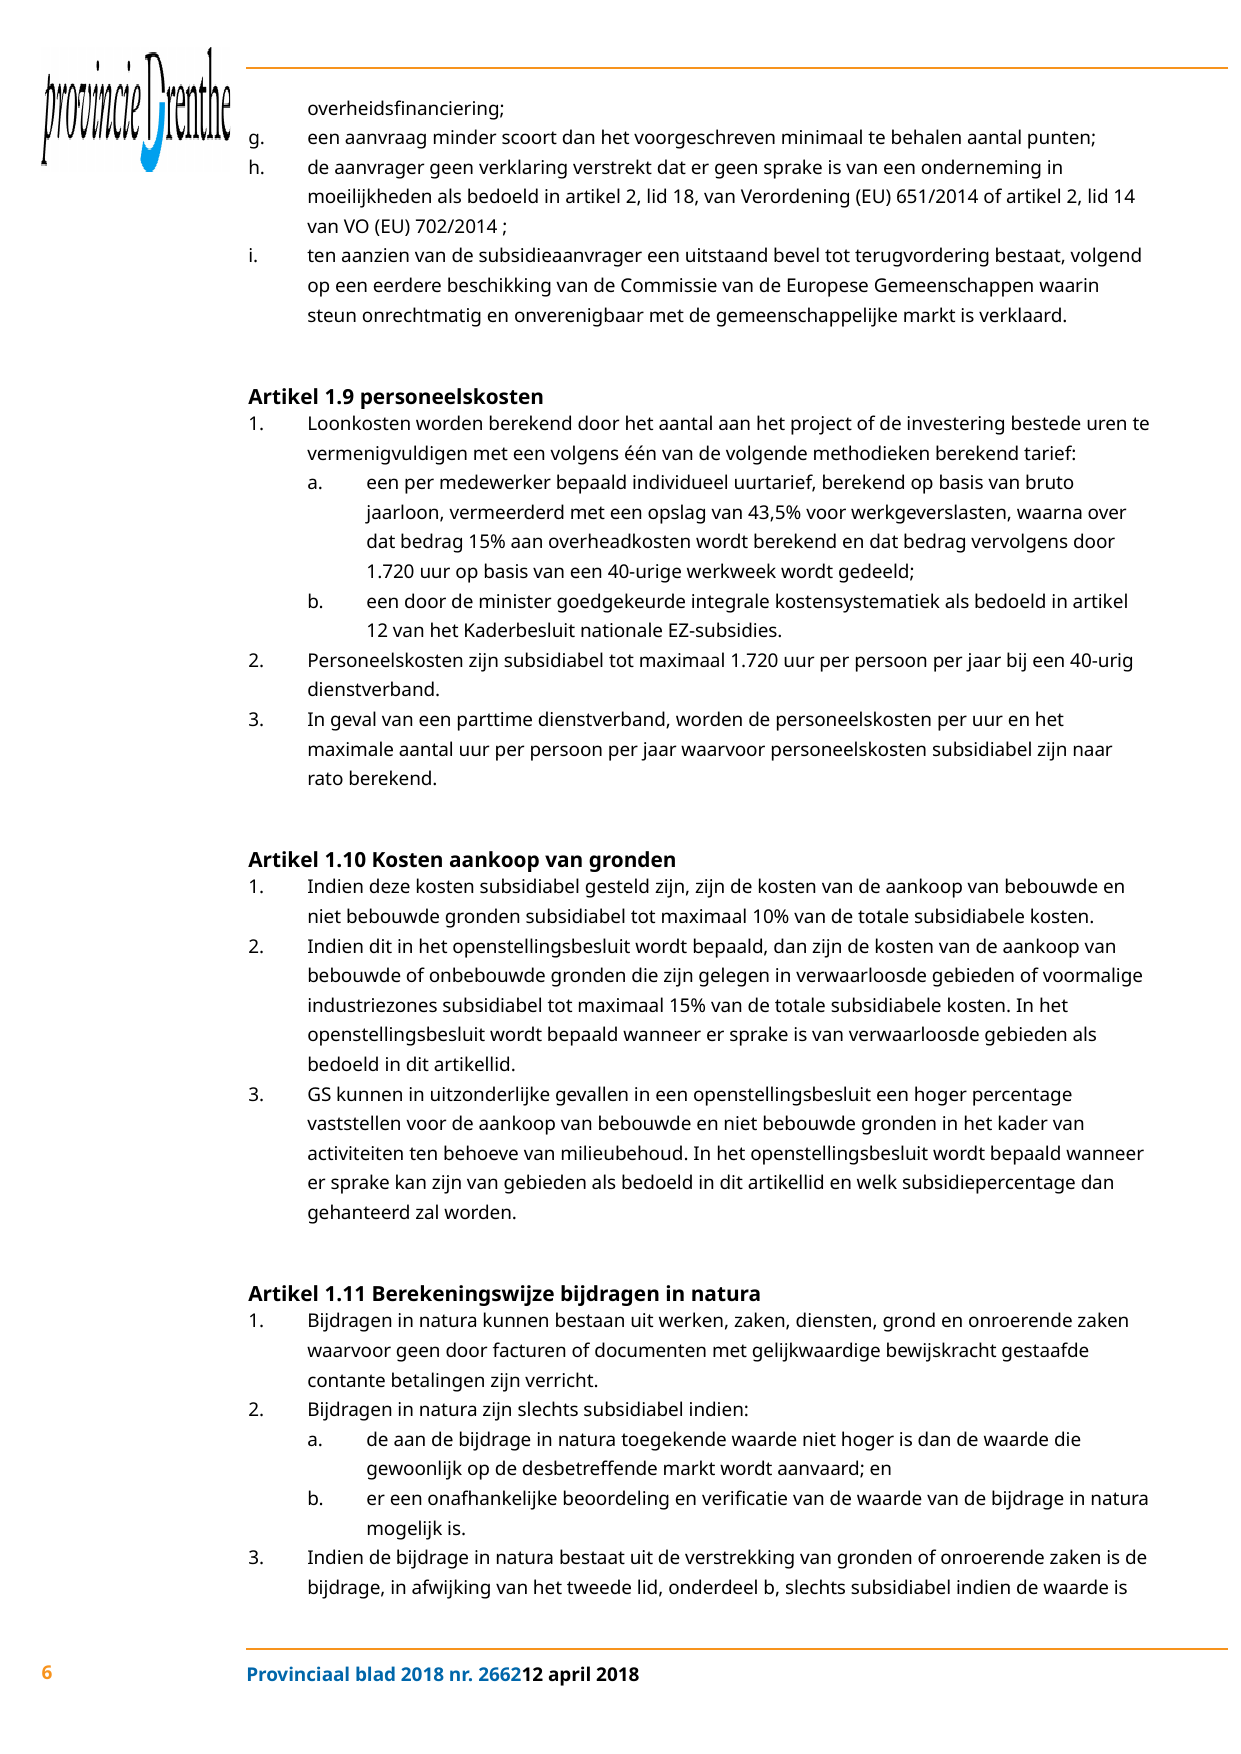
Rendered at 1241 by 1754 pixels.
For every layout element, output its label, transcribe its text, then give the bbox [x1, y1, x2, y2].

list Bijdragen in natura kunnen bestaan uit werken, zaken, diensten, grond en onroerende zaken waarvoor geen door facturen of documenten met gelijkwaardige bewijskracht gestaafde contante betalingen zijn verricht. [248, 1308, 1152, 1392]
text Artikel 1.11 Berekeningswijze bijdragen in natura [248, 1279, 1152, 1308]
list Indien deze kosten subsidiabel gesteld zijn, zijn de kosten van de aankoop van bebouwde en niet bebouwde gronden subsidiabel tot maximaal 10% van de totale subsidiabele kosten. [248, 874, 1152, 929]
picture [41, 47, 231, 172]
list Indien dit in het openstellingsbesluit wordt bepaald, dan zijn de kosten van de aankoop van bebouwde of onbebouwde gronden die zijn gelegen in verwaarloosde gebieden of voormalige industriezones subsidiabel tot maximaal 15% van de totale subsidiabele kosten. In het openstellingsbesluit wordt bepaald wanneer er sprake is van verwaarloosde gebieden als bedoeld in dit artikellid. [248, 933, 1152, 1077]
list GS kunnen in uitzonderlijke gevallen in een openstellingsbesluit een hoger percentage vaststellen voor de aankoop van bebouwde en niet bebouwde gronden in het kader van activiteiten ten behoeve van milieubehoud. In het openstellingsbesluit wordt bepaald wanneer er sprake kan zijn van gebieden als bedoeld in dit artikellid en welk subsidiepercentage dan gehanteerd zal worden. [248, 1081, 1152, 1225]
list overheidsfinanciering; [248, 95, 1152, 121]
list ten aanzien van de subsidieaanvrager een uitstaand bevel tot terugvordering bestaat, volgend op een eerdere beschikking van de Commissie van de Europese Gemeenschappen waarin steun onrechtmatig en onverenigbaar met de gemeenschappelijke markt is verklaard. [248, 243, 1152, 328]
list een door de minister goedgekeurde integrale kostensystematiek als bedoeld in artikel 12 van het Kaderbesluit nationale EZ-subsidies. [307, 588, 1152, 643]
list er een onafhankelijke beoordeling en verificatie van de waarde van de bijdrage in natura mogelijk is. [307, 1485, 1152, 1540]
list Loonkosten worden berekend door het aantal aan het project of de investering bestede uren te vermenigvuldigen met een volgens één van de volgende methodieken berekend tarief: [248, 410, 1152, 466]
list Bijdragen in natura zijn slechts subsidiabel indien: [248, 1396, 1152, 1422]
list een aanvraag minder scoort dan het voorgeschreven minimaal te behalen aantal punten; [248, 124, 1152, 150]
text Artikel 1.10 Kosten aankoop van gronden [248, 845, 1152, 874]
list Personeelskosten zijn subsidiabel tot maximaal 1.720 uur per persoon per jaar bij een 40-urig dienstverband. [248, 647, 1152, 702]
list In geval van een parttime dienstverband, worden de personeelskosten per uur en het maximale aantal uur per persoon per jaar waarvoor personeelskosten subsidiabel zijn naar rato berekend. [248, 706, 1152, 791]
text Artikel 1.9 personeelskosten [248, 382, 1152, 410]
list Indien de bijdrage in natura bestaat uit de verstrekking van gronden of onroerende zaken is de bijdrage, in afwijking van het tweede lid, onderdeel b, slechts subsidiabel indien de waarde is [248, 1544, 1152, 1599]
list de aanvrager geen verklaring verstrekt dat er geen sprake is van een onderneming in moeilijkheden als bedoeld in artikel 2, lid 18, van Verordening (EU) 651/2014 of artikel 2, lid 14 van VO (EU) 702/2014 ; [248, 154, 1152, 239]
list een per medewerker bepaald individueel uurtarief, berekend op basis van bruto jaarloon, vermeerderd met een opslag van 43,5% voor werkgeverslasten, waarna over dat bedrag 15% aan overheadkosten wordt berekend en dat bedrag vervolgens door 1.720 uur op basis van een 40-urige werkweek wordt gedeeld; [307, 469, 1152, 584]
list de aan de bijdrage in natura toegekende waarde niet hoger is dan de waarde die gewoonlijk op de desbetreffende markt wordt aanvaard; en [307, 1426, 1152, 1481]
